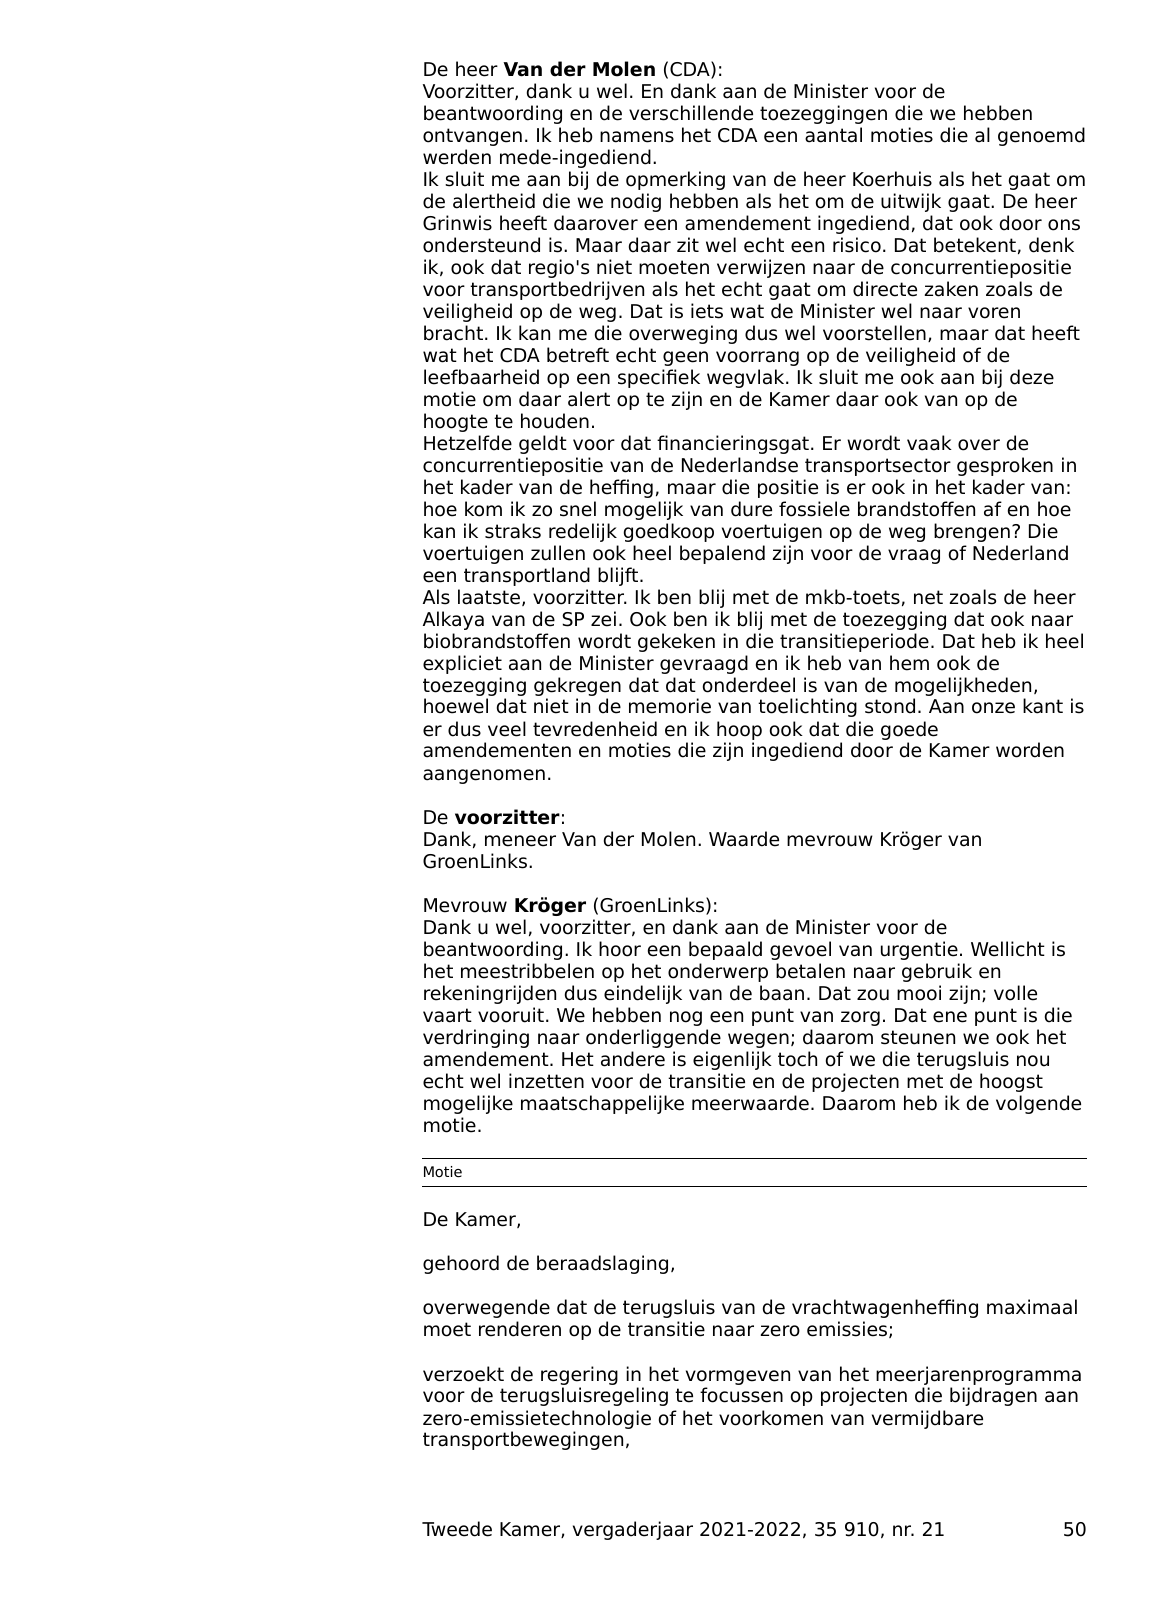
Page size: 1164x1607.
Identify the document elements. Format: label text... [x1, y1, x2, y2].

text Dank u wel, voorzitter, en dank aan de Minister voor de beantwoording. Ik hoor een bepaald gevoel van urgentie. Wellicht is het meestribbelen op het onderwerp betalen naar gebruik en rekeningrijden dus eindelijk van de baan. Dat zou mooi zijn; volle vaart vooruit. We hebben nog een punt van zorg. Dat ene punt is die verdringing naar onderliggende wegen; daarom steunen we ook het amendement. Het andere is eigenlijk toch of we die terugsluis nou echt wel inzetten voor de transitie en de projecten met de hoogst mogelijke maatschappelijke meerwaarde. Daarom heb ik de volgende motie. [422, 917, 1087, 1136]
text Als laatste, voorzitter. Ik ben blij met de mkb-toets, net zoals de heer Alkaya van de SP zei. Ook ben ik blij met de toezegging dat ook naar biobrandstoffen wordt gekeken in die transitieperiode. Dat heb ik heel expliciet aan de Minister gevraagd en ik heb van hem ook de toezegging gekregen dat dat onderdeel is van de mogelijkheden, hoewel dat niet in de memorie van toelichting stond. Aan onze kant is er dus veel tevredenheid en ik hoop ook dat die goede amendementen en moties die zijn ingediend door de Kamer worden aangenomen. [422, 587, 1087, 784]
text Hetzelfde geldt voor dat financieringsgat. Er wordt vaak over de concurrentiepositie van de Nederlandse transportsector gesproken in het kader van de heffing, maar die positie is er ook in het kader van: hoe kom ik zo snel mogelijk van dure fossiele brandstoffen af en hoe kan ik straks redelijk goedkoop voertuigen op de weg brengen? Die voertuigen zullen ook heel bepalend zijn voor de vraag of Nederland een transportland blijft. [422, 433, 1087, 587]
table_header Motie [422, 1159, 1087, 1186]
text verzoekt de regering in het vormgeven van het meerjarenprogramma voor de terugsluisregeling te focussen op projecten die bijdragen aan zero-emissietechnologie of het voorkomen van vermijdbare transportbewegingen, [422, 1363, 1087, 1451]
text Ik sluit me aan bij de opmerking van de heer Koerhuis als het gaat om de alertheid die we nodig hebben als het om de uitwijk gaat. De heer Grinwis heeft daarover een amendement ingediend, dat ook door ons ondersteund is. Maar daar zit wel echt een risico. Dat betekent, denk ik, ook dat regio's niet moeten verwijzen naar de concurrentiepositie voor transportbedrijven als het echt gaat om directe zaken zoals de veiligheid op de weg. Dat is iets wat de Minister wel naar voren bracht. Ik kan me die overweging dus wel voorstellen, maar dat heeft wat het CDA betreft echt geen voorrang op de veiligheid of de leefbaarheid op een specifiek wegvlak. Ik sluit me ook aan bij deze motie om daar alert op te zijn en de Kamer daar ook van op de hoogte te houden. [422, 169, 1087, 433]
text De Kamer, [422, 1209, 1087, 1231]
text gehoord de beraadslaging, [422, 1253, 1087, 1275]
text Voorzitter, dank u wel. En dank aan de Minister voor de beantwoording en de verschillende toezeggingen die we hebben ontvangen. Ik heb namens het CDA een aantal moties die al genoemd werden mede-ingediend. [422, 81, 1087, 169]
text Mevrouw Kröger (GroenLinks): [422, 895, 1087, 917]
text Dank, meneer Van der Molen. Waarde mevrouw Kröger van GroenLinks. [422, 828, 1087, 872]
text overwegende dat de terugsluis van de vrachtwagenheffing maximaal moet renderen op de transitie naar zero emissies; [422, 1297, 1087, 1341]
text De heer Van der Molen (CDA): [422, 59, 1087, 81]
text De voorzitter: [422, 807, 1087, 828]
